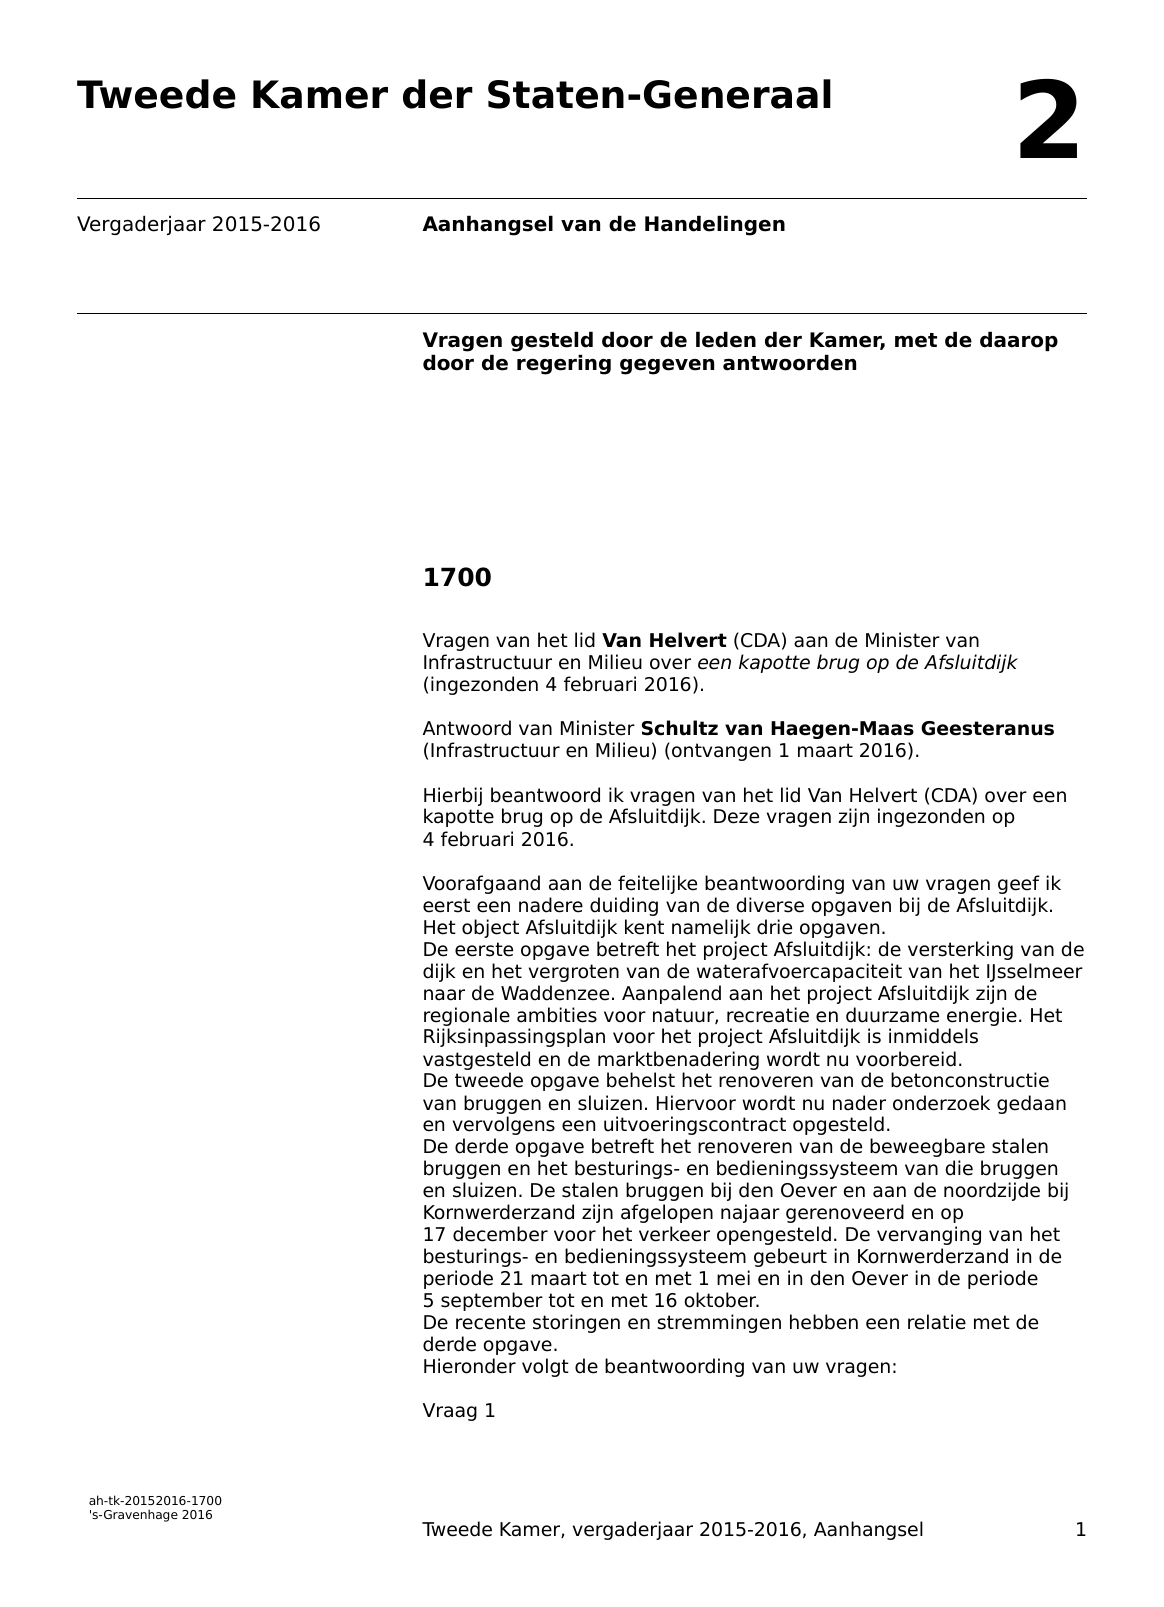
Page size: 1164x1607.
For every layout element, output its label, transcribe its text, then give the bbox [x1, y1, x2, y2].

text Antwoord van Minister Schultz van Haegen-Maas Geesteranus (Infrastructuur en Milieu) (ontvangen 1 maart 2016). [422, 718, 1087, 762]
table_cell [77, 314, 422, 375]
text De tweede opgave behelst het renoveren van de betonconstructie van bruggen en sluizen. Hiervoor wordt nu nader onderzoek gedaan en vervolgens een uitvoeringscontract opgesteld. [422, 1070, 1087, 1136]
text Voorafgaand aan de feitelijke beantwoording van uw vragen geef ik eerst een nadere duiding van de diverse opgaven bij de Afsluitdijk. Het object Afsluitdijk kent namelijk drie opgaven. [422, 873, 1087, 938]
text Vragen van het lid Van Helvert (CDA) aan de Minister van Infrastructuur en Milieu over een kapotte brug op de Afsluitdijk (ingezonden 4 februari 2016). [422, 630, 1087, 696]
table_cell Vragen gesteld door de leden der Kamer, met de daarop door de regering gegeven antwoorden [422, 314, 1087, 375]
table_cell Vergaderjaar 2015-2016 [77, 199, 422, 313]
text ah-tk-20152016-1700 [88, 1494, 323, 1508]
text Hieronder volgt de beantwoording van uw vragen: [422, 1356, 1087, 1378]
table_header 2 [886, 59, 1087, 198]
table_cell Aanhangsel van de Handelingen [422, 199, 1087, 313]
text 's-Gravenhage 2016 [88, 1508, 323, 1522]
text De recente storingen en stremmingen hebben een relatie met de derde opgave. [422, 1312, 1087, 1356]
text De eerste opgave betreft het project Afsluitdijk: de versterking van de dijk en het vergroten van de waterafvoercapaciteit van het IJsselmeer naar de Waddenzee. Aanpalend aan het project Afsluitdijk zijn de regionale ambities voor natuur, recreatie en duurzame energie. Het Rijksinpassingsplan voor het project Afsluitdijk is inmiddels vastgesteld en de marktbenadering wordt nu voorbereid. [422, 938, 1087, 1070]
table_header Tweede Kamer der Staten-Generaal [77, 59, 886, 198]
text 1700 [422, 563, 1087, 592]
text Vraag 1 [422, 1400, 1087, 1422]
text De derde opgave betreft het renoveren van de beweegbare stalen bruggen en het besturings- en bedieningssysteem van die bruggen en sluizen. De stalen bruggen bij den Oever en aan de noordzijde bij Kornwerderzand zijn afgelopen najaar gerenoveerd en op 17 december voor het verkeer opengesteld. De vervanging van het besturings- en bedieningssysteem gebeurt in Kornwerderzand in de periode 21 maart tot en met 1 mei en in den Oever in de periode 5 september tot en met 16 oktober. [422, 1136, 1087, 1312]
text Hierbij beantwoord ik vragen van het lid Van Helvert (CDA) over een kapotte brug op de Afsluitdijk. Deze vragen zijn ingezonden op 4 februari 2016. [422, 784, 1087, 850]
